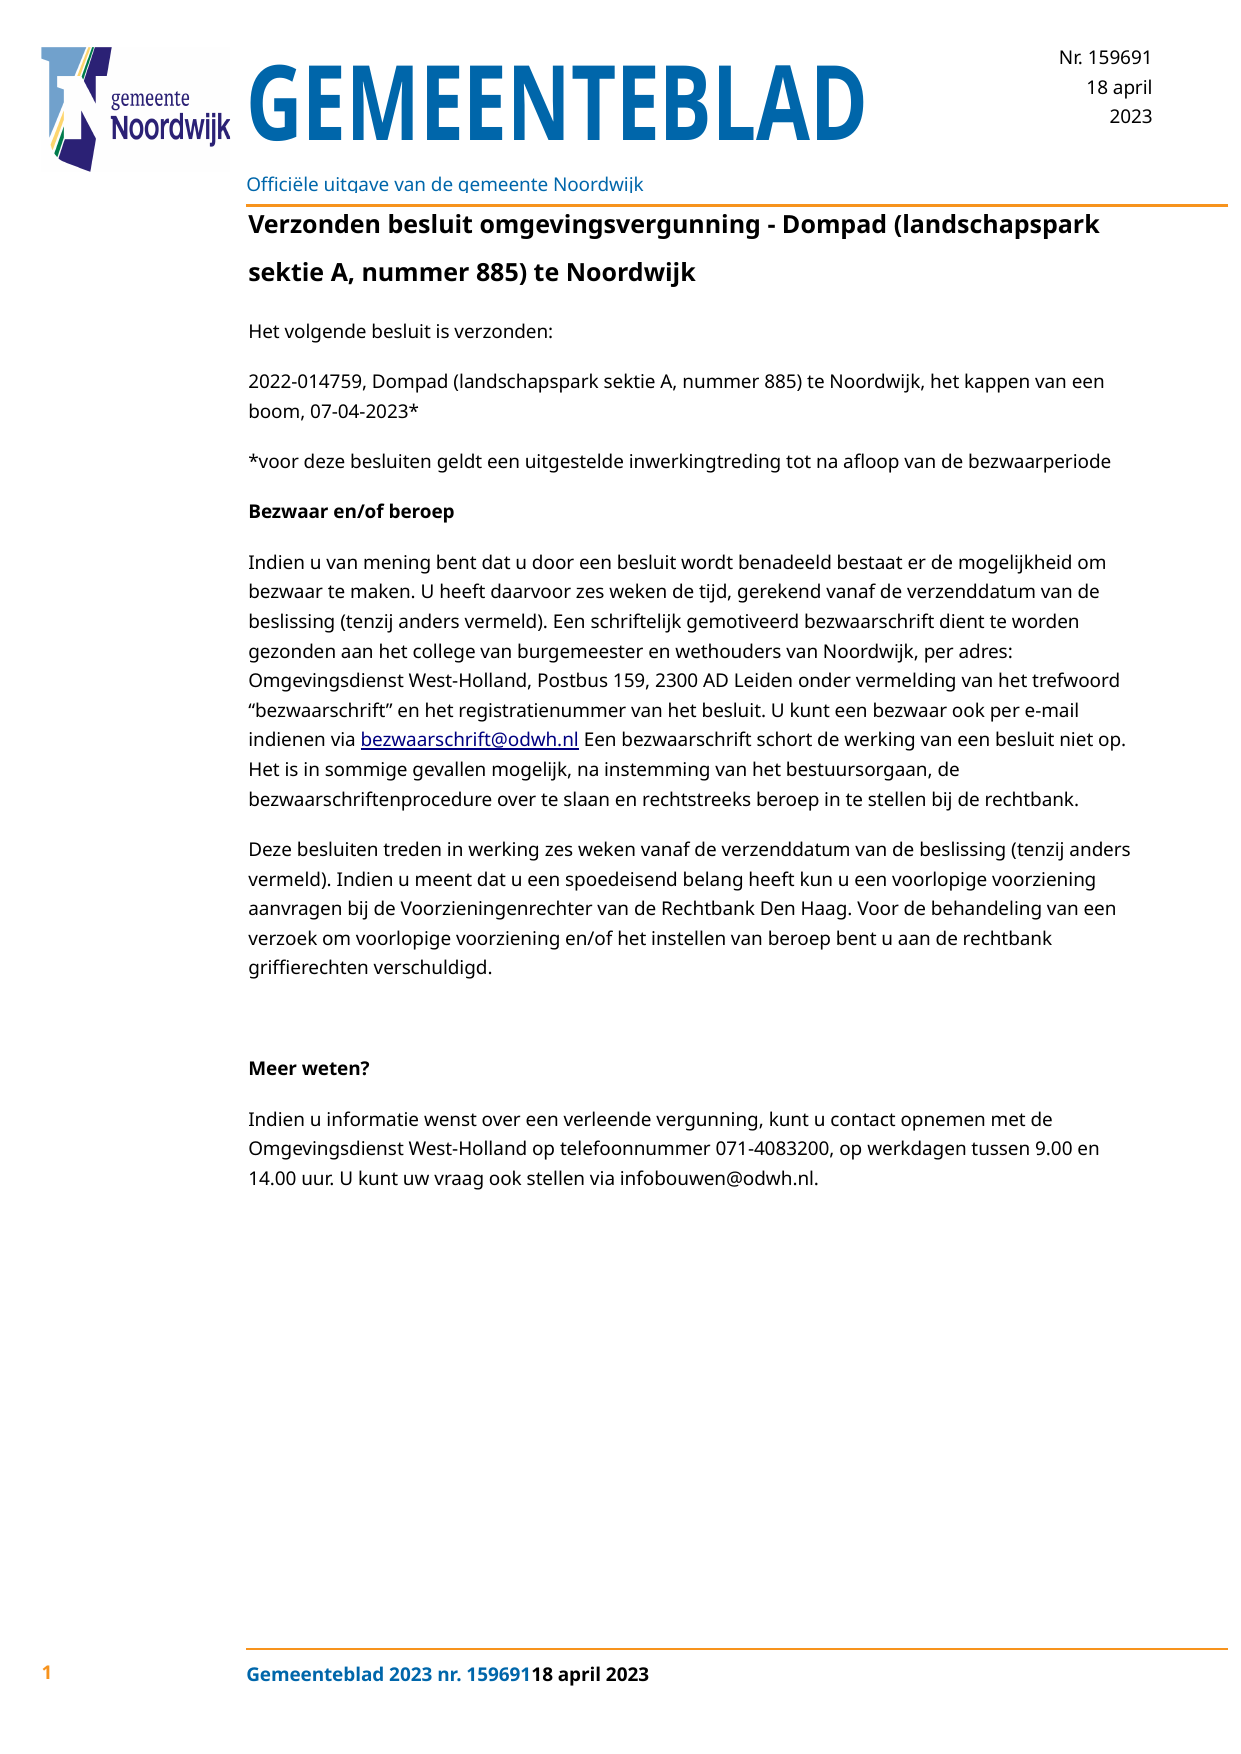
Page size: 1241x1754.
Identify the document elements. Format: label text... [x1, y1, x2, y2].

text Meer weten? [248, 1055, 1152, 1081]
text Het volgende besluit is verzonden: [248, 318, 1152, 344]
picture [41, 47, 231, 172]
text Bezwaar en/of beroep [248, 499, 1152, 524]
text Deze besluiten treden in werking zes weken vanaf de verzenddatum van de beslissing (tenzij anders vermeld). Indien u meent dat u een spoedeisend belang heeft kun u een voorlopige voorziening aanvragen bij de Voorzieningenrechter van de Rechtbank Den Haag. Voor de behandeling van een verzoek om voorlopige voorziening en/of het instellen van beroep bent u aan de rechtbank griffierechten verschuldigd. [248, 836, 1152, 980]
text *voor deze besluiten geldt een uitgestelde inwerkingtreding tot na afloop van de bezwaarperiode [248, 448, 1152, 474]
text Indien u informatie wenst over een verleende vergunning, kunt u contact opnemen met de Omgevingsdienst West-Holland op telefoonnummer 071-4083200, op werkdagen tussen 9.00 en 14.00 uur. U kunt uw vraag ook stellen via infobouwen@odwh.nl. [248, 1106, 1152, 1191]
text 2022-014759, Dompad (landschapspark sektie A, nummer 885) te Noordwijk, het kappen van een boom, 07-04-2023* [248, 368, 1152, 424]
text Indien u van mening bent dat u door een besluit wordt benadeeld bestaat er de mogelijkheid om bezwaar te maken. U heeft daarvoor zes weken de tijd, gerekend vanaf de verzenddatum van de beslissing (tenzij anders vermeld). Een schriftelijk gemotiveerd bezwaarschrift dient te worden gezonden aan het college van burgemeester en wethouders van Noordwijk, per adres: Omgevingsdienst West-Holland, Postbus 159, 2300 AD Leiden onder vermelding van het trefwoord “bezwaarschrift” en het registratienummer van het besluit. U kunt een bezwaar ook per e-mail indienen via bezwaarschrift@odwh.nl Een bezwaarschrift schort de werking van een besluit niet op. Het is in sommige gevallen mogelijk, na instemming van het bestuursorgaan, de bezwaarschriftenprocedure over te slaan en rechtstreeks beroep in te stellen bij de rechtbank. [248, 549, 1152, 812]
text Verzonden besluit omgevingsvergunning - Dompad (landschapspark sektie A, nummer 885) te Noordwijk [248, 207, 1152, 288]
